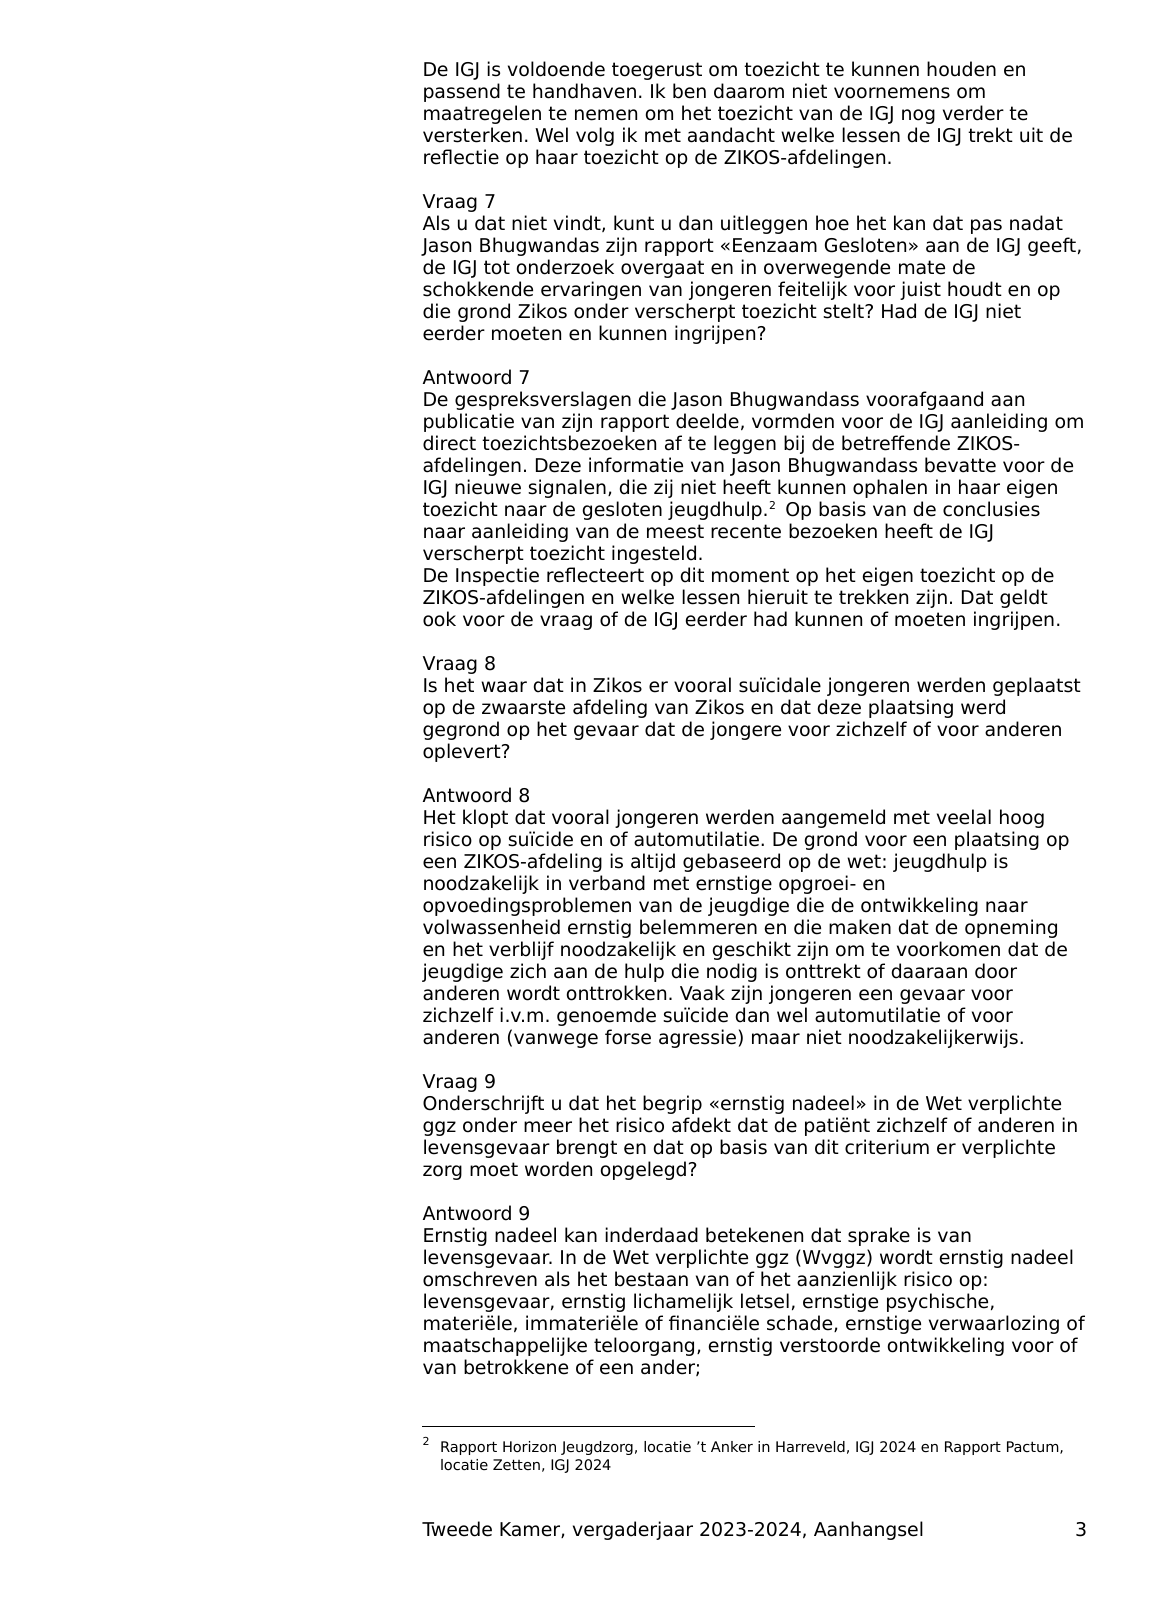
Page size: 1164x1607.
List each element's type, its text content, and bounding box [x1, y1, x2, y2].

text Als u dat niet vindt, kunt u dan uitleggen hoe het kan dat pas nadat Jason Bhugwandas zijn rapport «Eenzaam Gesloten» aan de IGJ geeft, de IGJ tot onderzoek overgaat en in overwegende mate de schokkende ervaringen van jongeren feitelijk voor juist houdt en op die grond Zikos onder verscherpt toezicht stelt? Had de IGJ niet eerder moeten en kunnen ingrijpen? [422, 213, 1087, 345]
text Antwoord 9 [422, 1203, 1087, 1225]
text Vraag 9 [422, 1071, 1087, 1093]
text Antwoord 7 [422, 367, 1087, 389]
text Rapport Horizon Jeugdzorg, locatie ’t Anker in Harreveld, IGJ 2024 en Rapport Pactum, locatie Zetten, IGJ 2024 [422, 1435, 1087, 1474]
text Onderschrijft u dat het begrip «ernstig nadeel» in de Wet verplichte ggz onder meer het risico afdekt dat de patiënt zichzelf of anderen in levensgevaar brengt en dat op basis van dit criterium er verplichte zorg moet worden opgelegd? [422, 1093, 1087, 1181]
text levensgevaar, ernstig lichamelijk letsel, ernstige psychische, materiële, immateriële of financiële schade, ernstige verwaarlozing of maatschappelijke teloorgang, ernstig verstoorde ontwikkeling voor of van betrokkene of een ander; [422, 1291, 1087, 1379]
text Ernstig nadeel kan inderdaad betekenen dat sprake is van levensgevaar. In de Wet verplichte ggz (Wvggz) wordt ernstig nadeel omschreven als het bestaan van of het aanzienlijk risico op: [422, 1225, 1087, 1291]
text De gespreksverslagen die Jason Bhugwandass voorafgaand aan publicatie van zijn rapport deelde, vormden voor de IGJ aanleiding om direct toezichtsbezoeken af te leggen bij de betreffende ZIKOS-afdelingen. Deze informatie van Jason Bhugwandass bevatte voor de IGJ nieuwe signalen, die zij niet heeft kunnen ophalen in haar eigen toezicht naar de gesloten jeugdhulp. Op basis van de conclusies naar aanleiding van de meest recente bezoeken heeft de IGJ verscherpt toezicht ingesteld. [422, 389, 1087, 565]
text De Inspectie reflecteert op dit moment op het eigen toezicht op de ZIKOS-afdelingen en welke lessen hieruit te trekken zijn. Dat geldt ook voor de vraag of de IGJ eerder had kunnen of moeten ingrijpen. [422, 565, 1087, 631]
text Vraag 8 [422, 653, 1087, 675]
text Is het waar dat in Zikos er vooral suïcidale jongeren werden geplaatst op de zwaarste afdeling van Zikos en dat deze plaatsing werd gegrond op het gevaar dat de jongere voor zichzelf of voor anderen oplevert? [422, 675, 1087, 763]
text De IGJ is voldoende toegerust om toezicht te kunnen houden en passend te handhaven. Ik ben daarom niet voornemens om maatregelen te nemen om het toezicht van de IGJ nog verder te versterken. Wel volg ik met aandacht welke lessen de IGJ trekt uit de reflectie op haar toezicht op de ZIKOS-afdelingen. [422, 59, 1087, 169]
text Vraag 7 [422, 191, 1087, 213]
text Het klopt dat vooral jongeren werden aangemeld met veelal hoog risico op suïcide en of automutilatie. De grond voor een plaatsing op een ZIKOS-afdeling is altijd gebaseerd op de wet: jeugdhulp is noodzakelijk in verband met ernstige opgroei- en opvoedingsproblemen van de jeugdige die de ontwikkeling naar volwassenheid ernstig belemmeren en die maken dat de opneming en het verblijf noodzakelijk en geschikt zijn om te voorkomen dat de jeugdige zich aan de hulp die nodig is onttrekt of daaraan door anderen wordt onttrokken. Vaak zijn jongeren een gevaar voor zichzelf i.v.m. genoemde suïcide dan wel automutilatie of voor anderen (vanwege forse agressie) maar niet noodzakelijkerwijs. [422, 807, 1087, 1049]
text Antwoord 8 [422, 785, 1087, 807]
